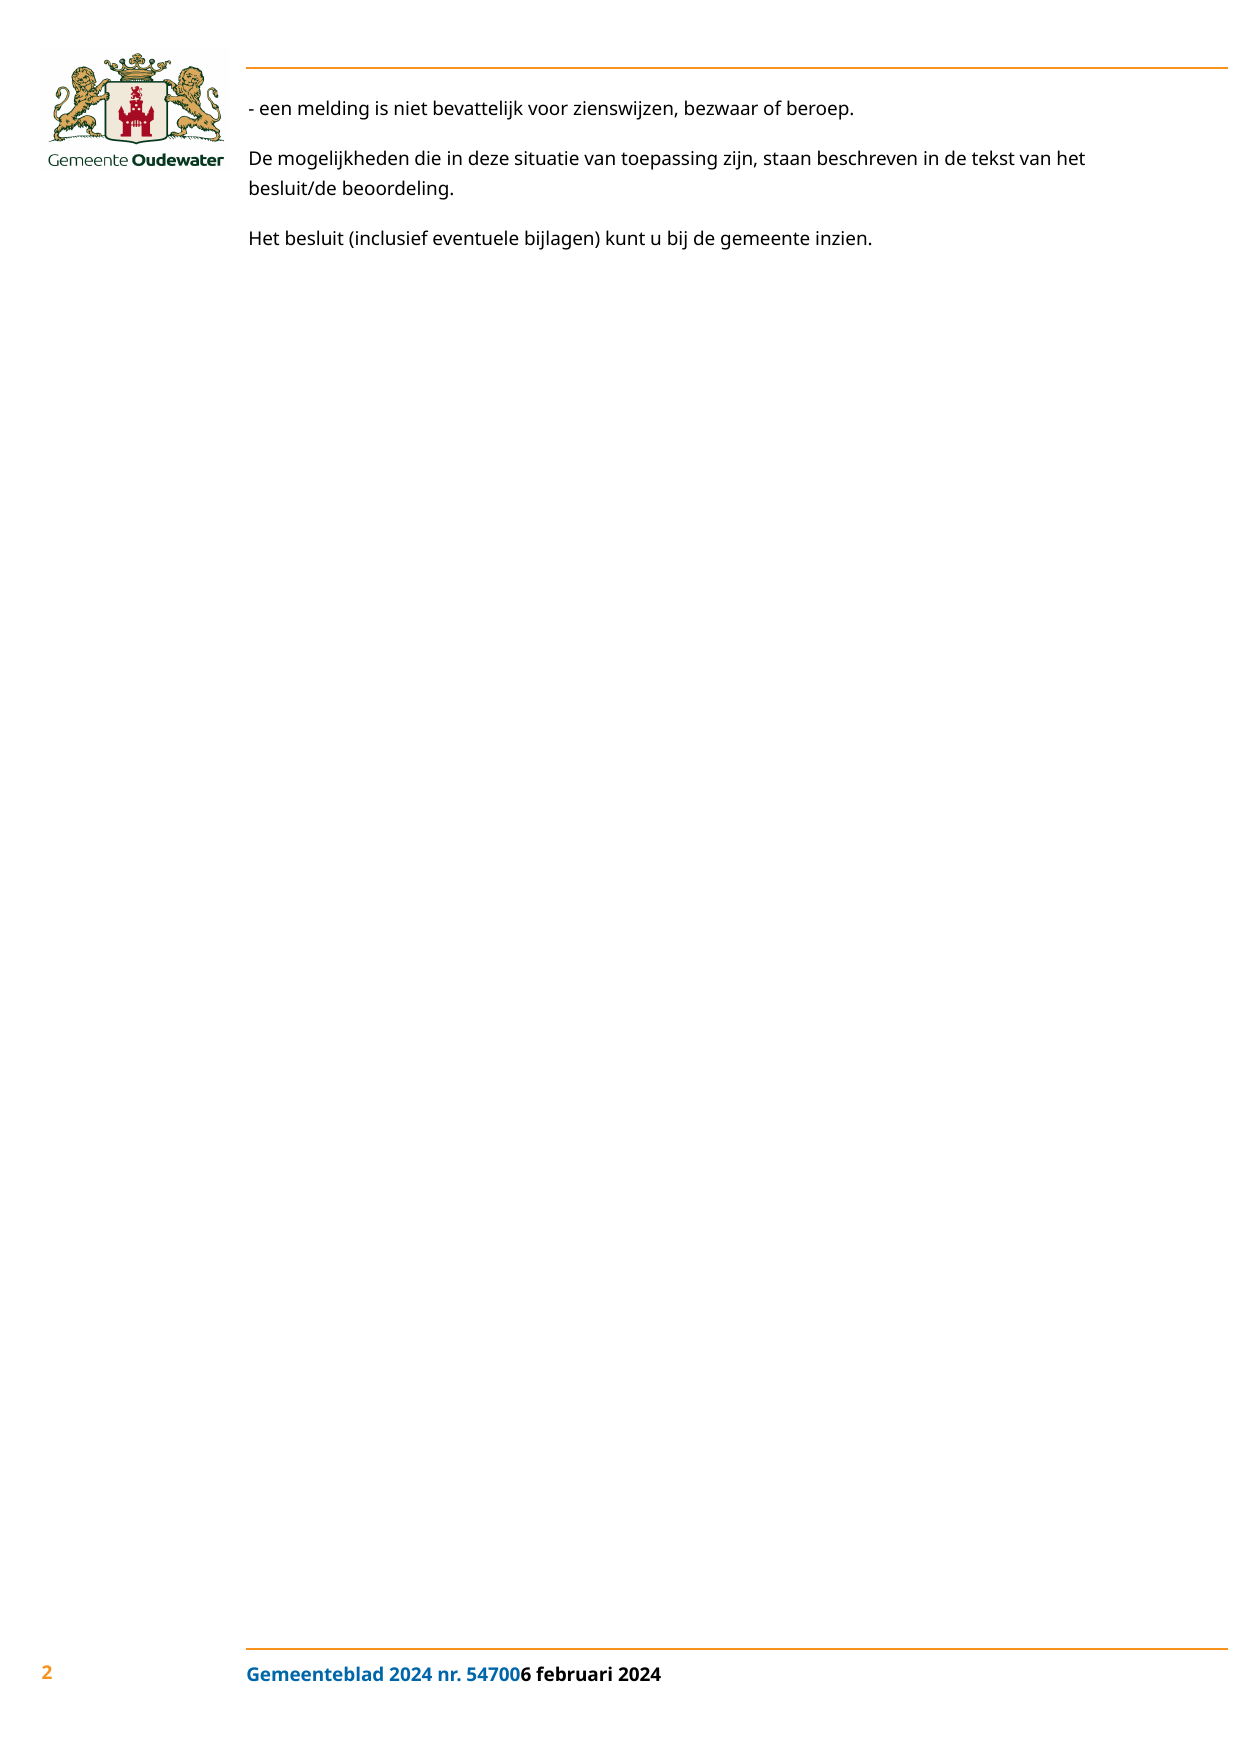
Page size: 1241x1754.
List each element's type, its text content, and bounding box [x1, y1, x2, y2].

text - een melding is niet bevattelijk voor zienswijzen, bezwaar of beroep. [248, 95, 1152, 121]
text De mogelijkheden die in deze situatie van toepassing zijn, staan beschreven in de tekst van het besluit/de beoordeling. [248, 145, 1152, 201]
text Het besluit (inclusief eventuele bijlagen) kunt u bij de gemeente inzien. [248, 225, 1152, 251]
picture [41, 47, 231, 172]
